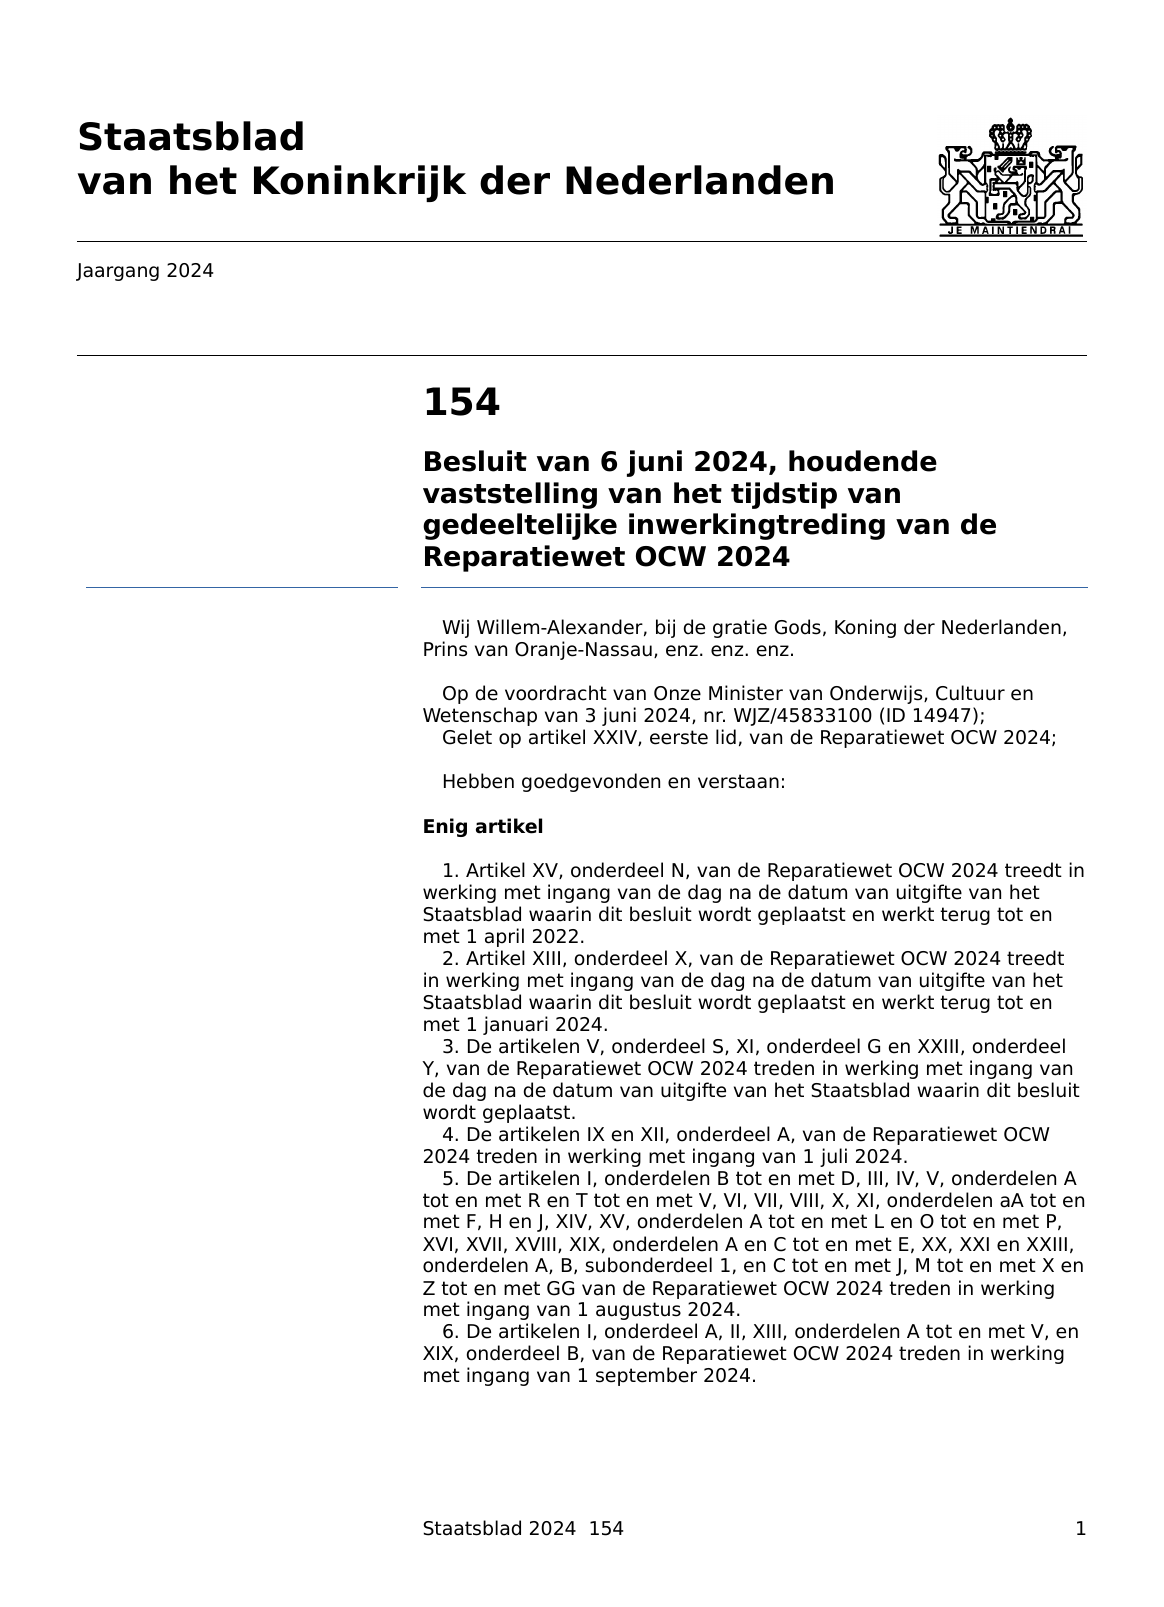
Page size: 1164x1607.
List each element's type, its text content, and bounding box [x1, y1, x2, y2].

table_header Staatsblad van het Koninkrijk der Nederlanden [77, 100, 886, 241]
subtitle Enig artikel [422, 816, 1087, 838]
subtitle 154 [422, 381, 1087, 424]
text Hebben goedgevonden en verstaan: [422, 771, 1087, 793]
table_header [886, 100, 1087, 241]
text 2. Artikel XIII, onderdeel X, van de Reparatiewet OCW 2024 treedt in werking met ingang van de dag na de datum van uitgifte van het Staatsblad waarin dit besluit wordt geplaatst en werkt terug tot en met 1 januari 2024. [422, 948, 1087, 1036]
text 3. De artikelen V, onderdeel S, XI, onderdeel G en XXIII, onderdeel Y, van de Reparatiewet OCW 2024 treden in werking met ingang van de dag na de datum van uitgifte van het Staatsblad waarin dit besluit wordt geplaatst. [422, 1036, 1087, 1123]
text 4. De artikelen IX en XII, onderdeel A, van de Reparatiewet OCW 2024 treden in werking met ingang van 1 juli 2024. [422, 1123, 1087, 1167]
text 1. Artikel XV, onderdeel N, van de Reparatiewet OCW 2024 treedt in werking met ingang van de dag na de datum van uitgifte van het Staatsblad waarin dit besluit wordt geplaatst en werkt terug tot en met 1 april 2022. [422, 860, 1087, 948]
text Wij Willem-Alexander, bij de gratie Gods, Koning der Nederlanden, Prins van Oranje-Nassau, enz. enz. enz. [422, 617, 1087, 661]
text Op de voordracht van Onze Minister van Onderwijs, Cultuur en Wetenschap van 3 juni 2024, nr. WJZ/45833100 (ID 14947); [422, 683, 1087, 727]
picture [936, 115, 1087, 240]
text Besluit van 6 juni 2024, houdende vaststelling van het tijdstip van gedeeltelijke inwerkingtreding van de Reparatiewet OCW 2024 [422, 447, 1087, 573]
text 5. De artikelen I, onderdelen B tot en met D, III, IV, V, onderdelen A tot en met R en T tot en met V, VI, VII, VIII, X, XI, onderdelen aA tot en met F, H en J, XIV, XV, onderdelen A tot en met L en O tot en met P, XVI, XVII, XVIII, XIX, onderdelen A en C tot en met E, XX, XXI en XXIII, onderdelen A, B, subonderdeel 1, en C tot en met J, M tot en met X en Z tot en met GG van de Reparatiewet OCW 2024 treden in werking met ingang van 1 augustus 2024. [422, 1167, 1087, 1321]
table_cell Jaargang 2024 [77, 242, 1087, 355]
text 6. De artikelen I, onderdeel A, II, XIII, onderdelen A tot en met V, en XIX, onderdeel B, van de Reparatiewet OCW 2024 treden in werking met ingang van 1 september 2024. [422, 1321, 1087, 1387]
text Gelet op artikel XXIV, eerste lid, van de Reparatiewet OCW 2024; [422, 727, 1087, 749]
